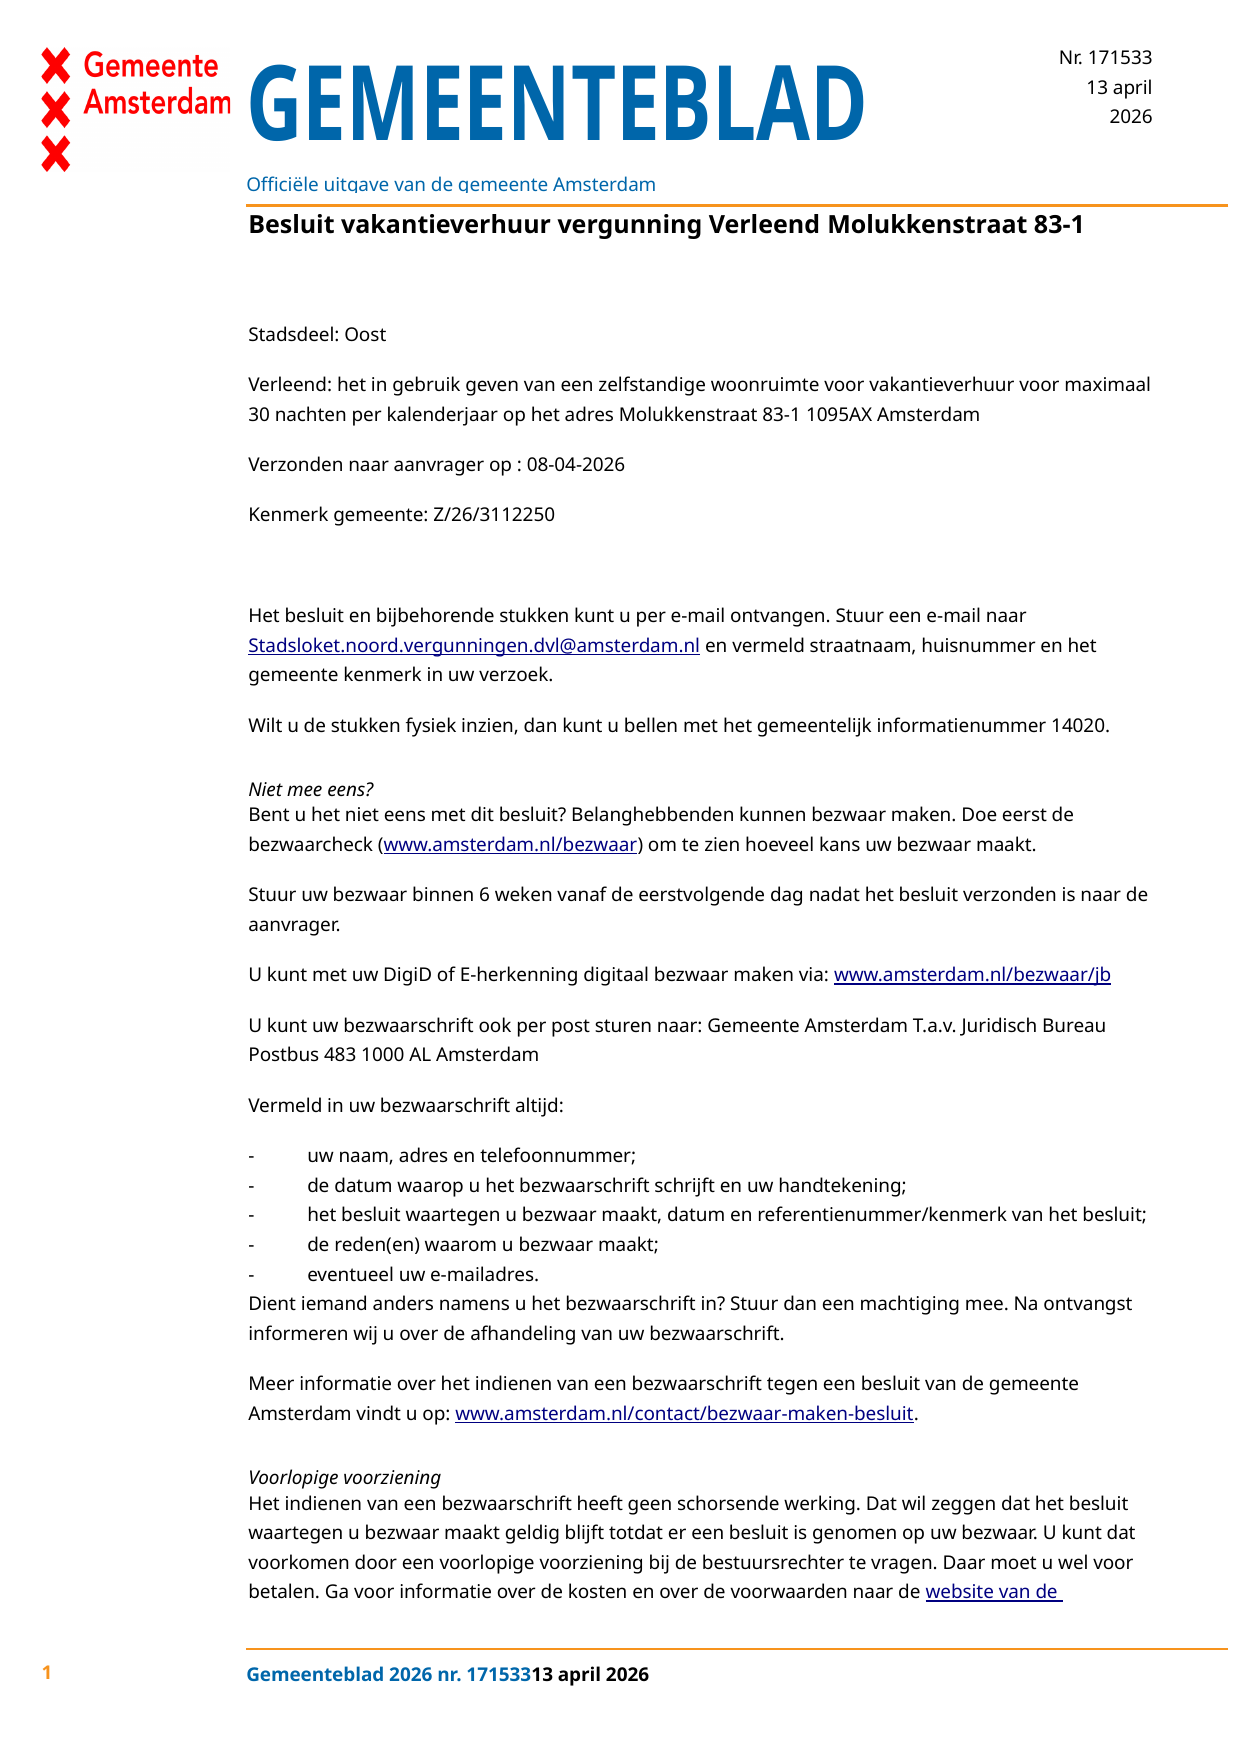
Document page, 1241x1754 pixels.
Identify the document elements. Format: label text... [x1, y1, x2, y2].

text Stuur uw bezwaar binnen 6 weken vanaf de eerstvolgende dag nadat het besluit verzonden is naar de aanvrager. [248, 882, 1152, 937]
text Meer informatie over het indienen van een bezwaarschrift tegen een besluit van de gemeente Amsterdam vindt u op: www.amsterdam.nl/contact/bezwaar-maken-besluit. [248, 1370, 1152, 1426]
text Niet mee eens? [248, 776, 1152, 802]
list eventueel uw e-mailadres. [248, 1261, 1152, 1287]
list het besluit waartegen u bezwaar maakt, datum en referentienummer/kenmerk van het besluit; [248, 1202, 1152, 1227]
text Bent u het niet eens met dit besluit? Belanghebbenden kunnen bezwaar maken. Doe eerst de bezwaarcheck (www.amsterdam.nl/bezwaar) om te zien hoeveel kans uw bezwaar maakt. [248, 802, 1152, 857]
text Kenmerk gemeente: Z/26/3112250 [248, 502, 1152, 527]
picture [41, 47, 231, 172]
text Vermeld in uw bezwaarschrift altijd: [248, 1092, 1152, 1118]
list uw naam, adres en telefoonnummer; [248, 1142, 1152, 1168]
text Verzonden naar aanvrager op : 08-04-2026 [248, 451, 1152, 477]
text Het indienen van een bezwaarschrift heeft geen schorsende werking. Dat wil zeggen dat het besluit waartegen u bezwaar maakt geldig blijft totdat er een besluit is genomen op uw bezwaar. U kunt dat voorkomen door een voorlopige voorziening bij de bestuursrechter te vragen. Daar moet u wel voor betalen. Ga voor informatie over de kosten en over de voorwaarden naar de website van de [248, 1490, 1152, 1604]
text Besluit vakantieverhuur vergunning Verleend Molukkenstraat 83-1 [248, 207, 1152, 241]
text Het besluit en bijbehorende stukken kunt u per e-mail ontvangen. Stuur een e-mail naar Stadsloket.noord.vergunningen.dvl@amsterdam.nl en vermeld straatnaam, huisnummer en het gemeente kenmerk in uw verzoek. [248, 602, 1152, 687]
text Dient iemand anders namens u het bezwaarschrift in? Stuur dan een machtiging mee. Na ontvangst informeren wij u over de afhandeling van uw bezwaarschrift. [248, 1290, 1152, 1346]
text Stadsdeel: Oost [248, 321, 1152, 346]
text Verleend: het in gebruik geven van een zelfstandige woonruimte voor vakantieverhuur voor maximaal 30 nachten per kalenderjaar op het adres Molukkenstraat 83-1 1095AX Amsterdam [248, 371, 1152, 426]
text Wilt u de stukken fysiek inzien, dan kunt u bellen met het gemeentelijk informatienummer 14020. [248, 712, 1152, 738]
list de reden(en) waarom u bezwaar maakt; [248, 1231, 1152, 1257]
list de datum waarop u het bezwaarschrift schrijft en uw handtekening; [248, 1172, 1152, 1198]
text U kunt uw bezwaarschrift ook per post sturen naar: Gemeente Amsterdam T.a.v. Juridisch Bureau Postbus 483 1000 AL Amsterdam [248, 1012, 1152, 1067]
text Voorlopige voorziening [248, 1464, 1152, 1490]
text U kunt met uw DigiD of E-herkenning digitaal bezwaar maken via: www.amsterdam.nl/bezwaar/jb [248, 962, 1152, 987]
